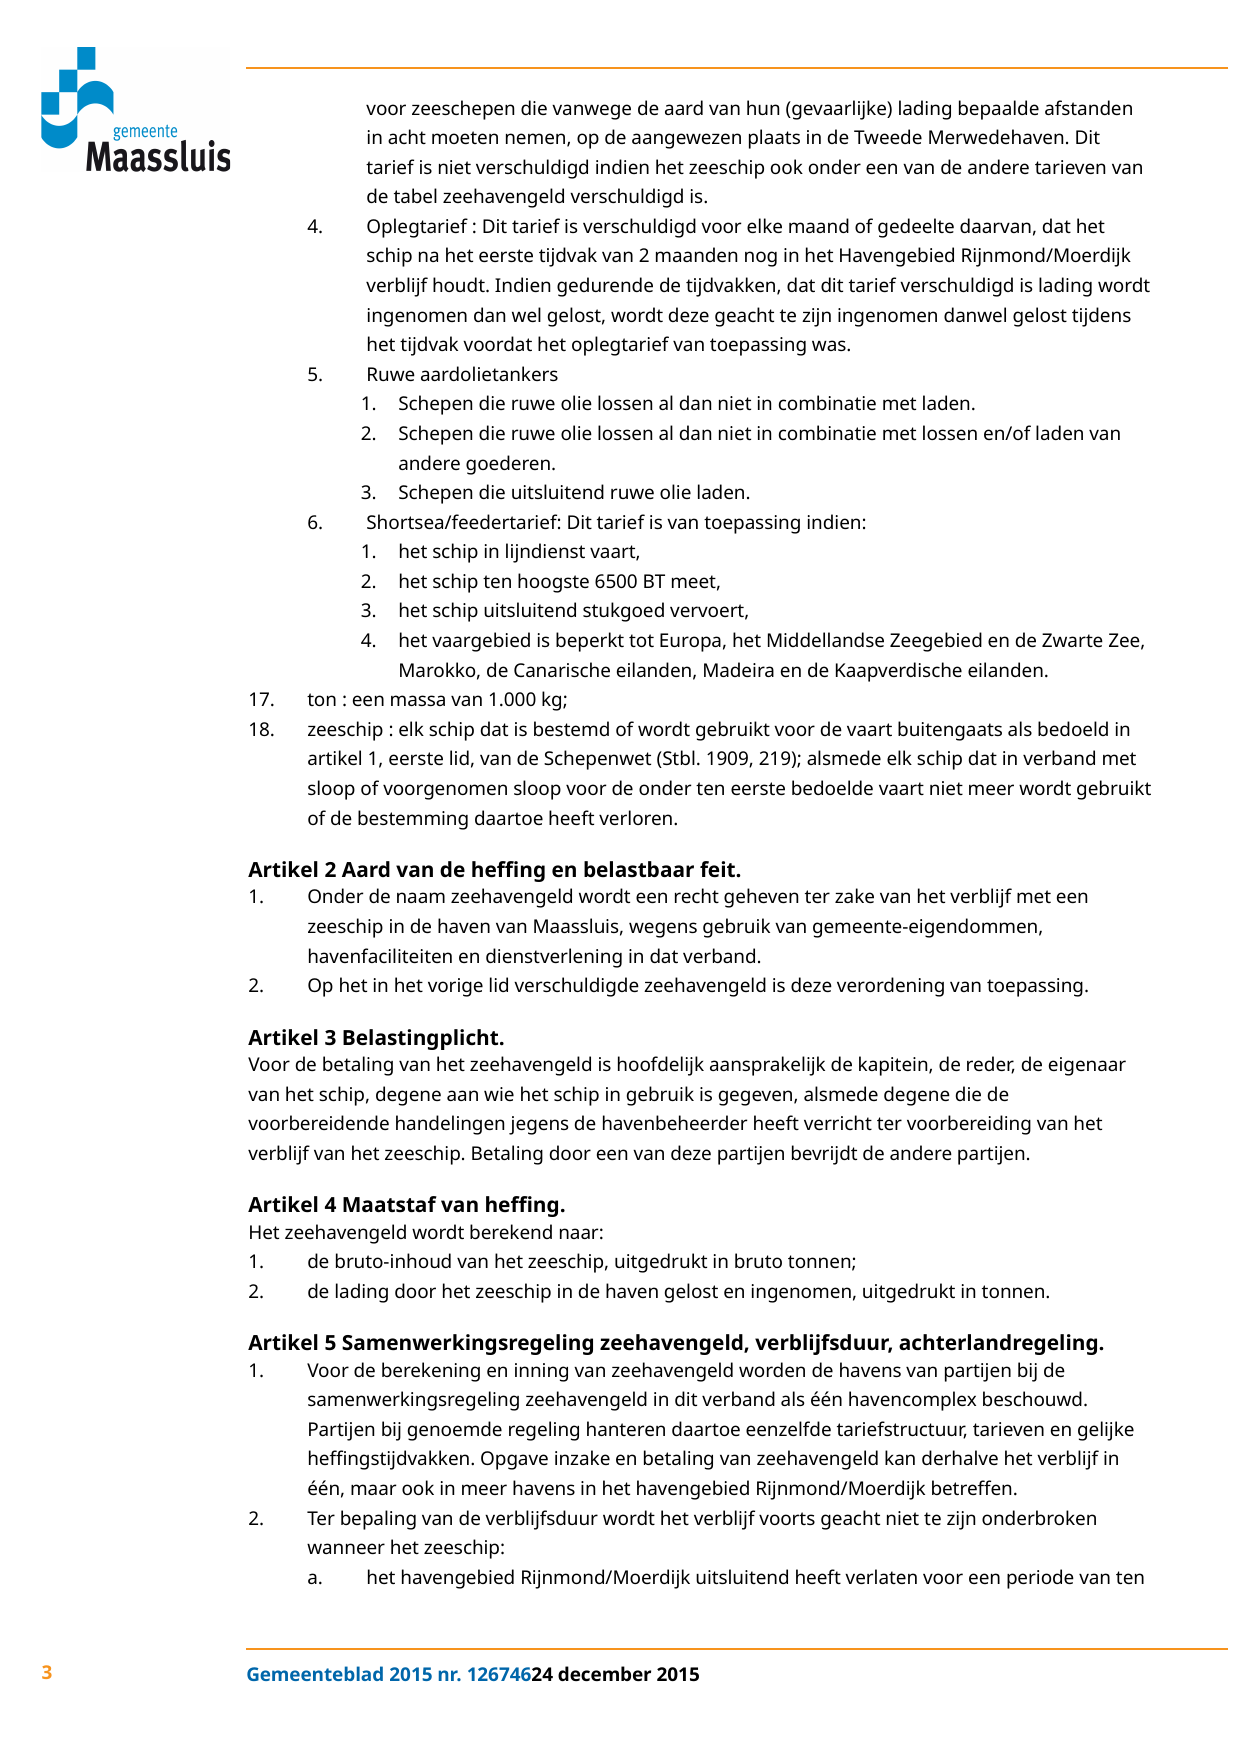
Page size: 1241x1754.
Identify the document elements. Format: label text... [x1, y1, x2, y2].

list Onder de naam zeehavengeld wordt een recht geheven ter zake van het verblijf met een zeeschip in de haven van Maassluis, wegens gebruik van gemeente-eigendommen, havenfaciliteiten en dienstverlening in dat verband. [248, 884, 1152, 968]
list Schepen die ruwe olie lossen al dan niet in combinatie met lossen en/of laden van andere goederen. [361, 420, 1152, 476]
list het vaargebied is beperkt tot Europa, het Middellandse Zeegebied en de Zwarte Zee, Marokko, de Canarische eilanden, Madeira en de Kaapverdische eilanden. [361, 627, 1152, 683]
list de lading door het zeeschip in de haven gelost en ingenomen, uitgedrukt in tonnen. [248, 1278, 1152, 1304]
list ton : een massa van 1.000 kg; [248, 686, 1152, 712]
list Ruwe aardolietankers [307, 361, 1152, 387]
list de bruto-inhoud van het zeeschip, uitgedrukt in bruto tonnen; [248, 1248, 1152, 1274]
picture [41, 47, 77, 92]
list Schepen die ruwe olie lossen al dan niet in combinatie met laden. [361, 391, 1152, 416]
list het schip ten hoogste 6500 BT meet, [361, 568, 1152, 594]
list Shortsea/feedertarief: Dit tarief is van toepassing indien: [307, 509, 1152, 535]
list Ter bepaling van de verblijfsduur wordt het verblijf voorts geacht niet te zijn onderbroken wanneer het zeeschip: [248, 1505, 1152, 1560]
text Voor de betaling van het zeehavengeld is hoofdelijk aansprakelijk de kapitein, de reder, de eigenaar van het schip, degene aan wie het schip in gebruik is gegeven, alsmede degene die de voorbereidende handelingen jegens de havenbeheerder heeft verricht ter voorbereiding van het verblijf van het zeeschip. Betaling door een van deze partijen bevrijdt de andere partijen. [248, 1051, 1152, 1166]
list Schepen die uitsluitend ruwe olie laden. [361, 479, 1152, 505]
text Het zeehavengeld wordt berekend naar: [248, 1219, 1152, 1244]
text Artikel 5 Samenwerkingsregeling zeehavengeld, verblijfsduur, achterlandregeling. [248, 1328, 1152, 1357]
list Voor de berekening en inning van zeehavengeld worden de havens van partijen bij de samenwerkingsregeling zeehavengeld in dit verband als één havencomplex beschouwd. Partijen bij genoemde regeling hanteren daartoe eenzelfde tariefstructuur, tarieven en gelijke heffingstijdvakken. Opgave inzake en betaling van zeehavengeld kan derhalve het verblijf in één, maar ook in meer havens in het havengebied Rijnmond/Moerdijk betreffen. [248, 1357, 1152, 1501]
text Artikel 3 Belastingplicht. [248, 1023, 1152, 1051]
list voor zeeschepen die vanwege de aard van hun (gevaarlijke) lading bepaalde afstanden in acht moeten nemen, op de aangewezen plaats in de Tweede Merwedehaven. Dit tarief is niet verschuldigd indien het zeeschip ook onder een van de andere tarieven van de tabel zeehavengeld verschuldigd is. [307, 95, 1152, 209]
text Artikel 2 Aard van de heffing en belastbaar feit. [248, 855, 1152, 884]
picture [41, 47, 231, 172]
list zeeschip : elk schip dat is bestemd of wordt gebruikt voor de vaart buitengaats als bedoeld in artikel 1, eerste lid, van de Schepenwet (Stbl. 1909, 219); alsmede elk schip dat in verband met sloop of voorgenomen sloop voor de onder ten eerste bedoelde vaart niet meer wordt gebruikt of de bestemming daartoe heeft verloren. [248, 716, 1152, 831]
list Op het in het vorige lid verschuldigde zeehavengeld is deze verordening van toepassing. [248, 972, 1152, 998]
text Artikel 4 Maatstaf van heffing. [248, 1190, 1152, 1219]
list het schip uitsluitend stukgoed vervoert, [361, 598, 1152, 623]
list het schip in lijndienst vaart, [361, 538, 1152, 564]
list Oplegtarief : Dit tarief is verschuldigd voor elke maand of gedeelte daarvan, dat het schip na het eerste tijdvak van 2 maanden nog in het Havengebied Rijnmond/Moerdijk verblijf houdt. Indien gedurende de tijdvakken, dat dit tarief verschuldigd is lading wordt ingenomen dan wel gelost, wordt deze geacht te zijn ingenomen danwel gelost tijdens het tijdvak voordat het oplegtarief van toepassing was. [307, 213, 1152, 357]
list het havengebied Rijnmond/Moerdijk uitsluitend heeft verlaten voor een periode van ten [307, 1564, 1152, 1590]
